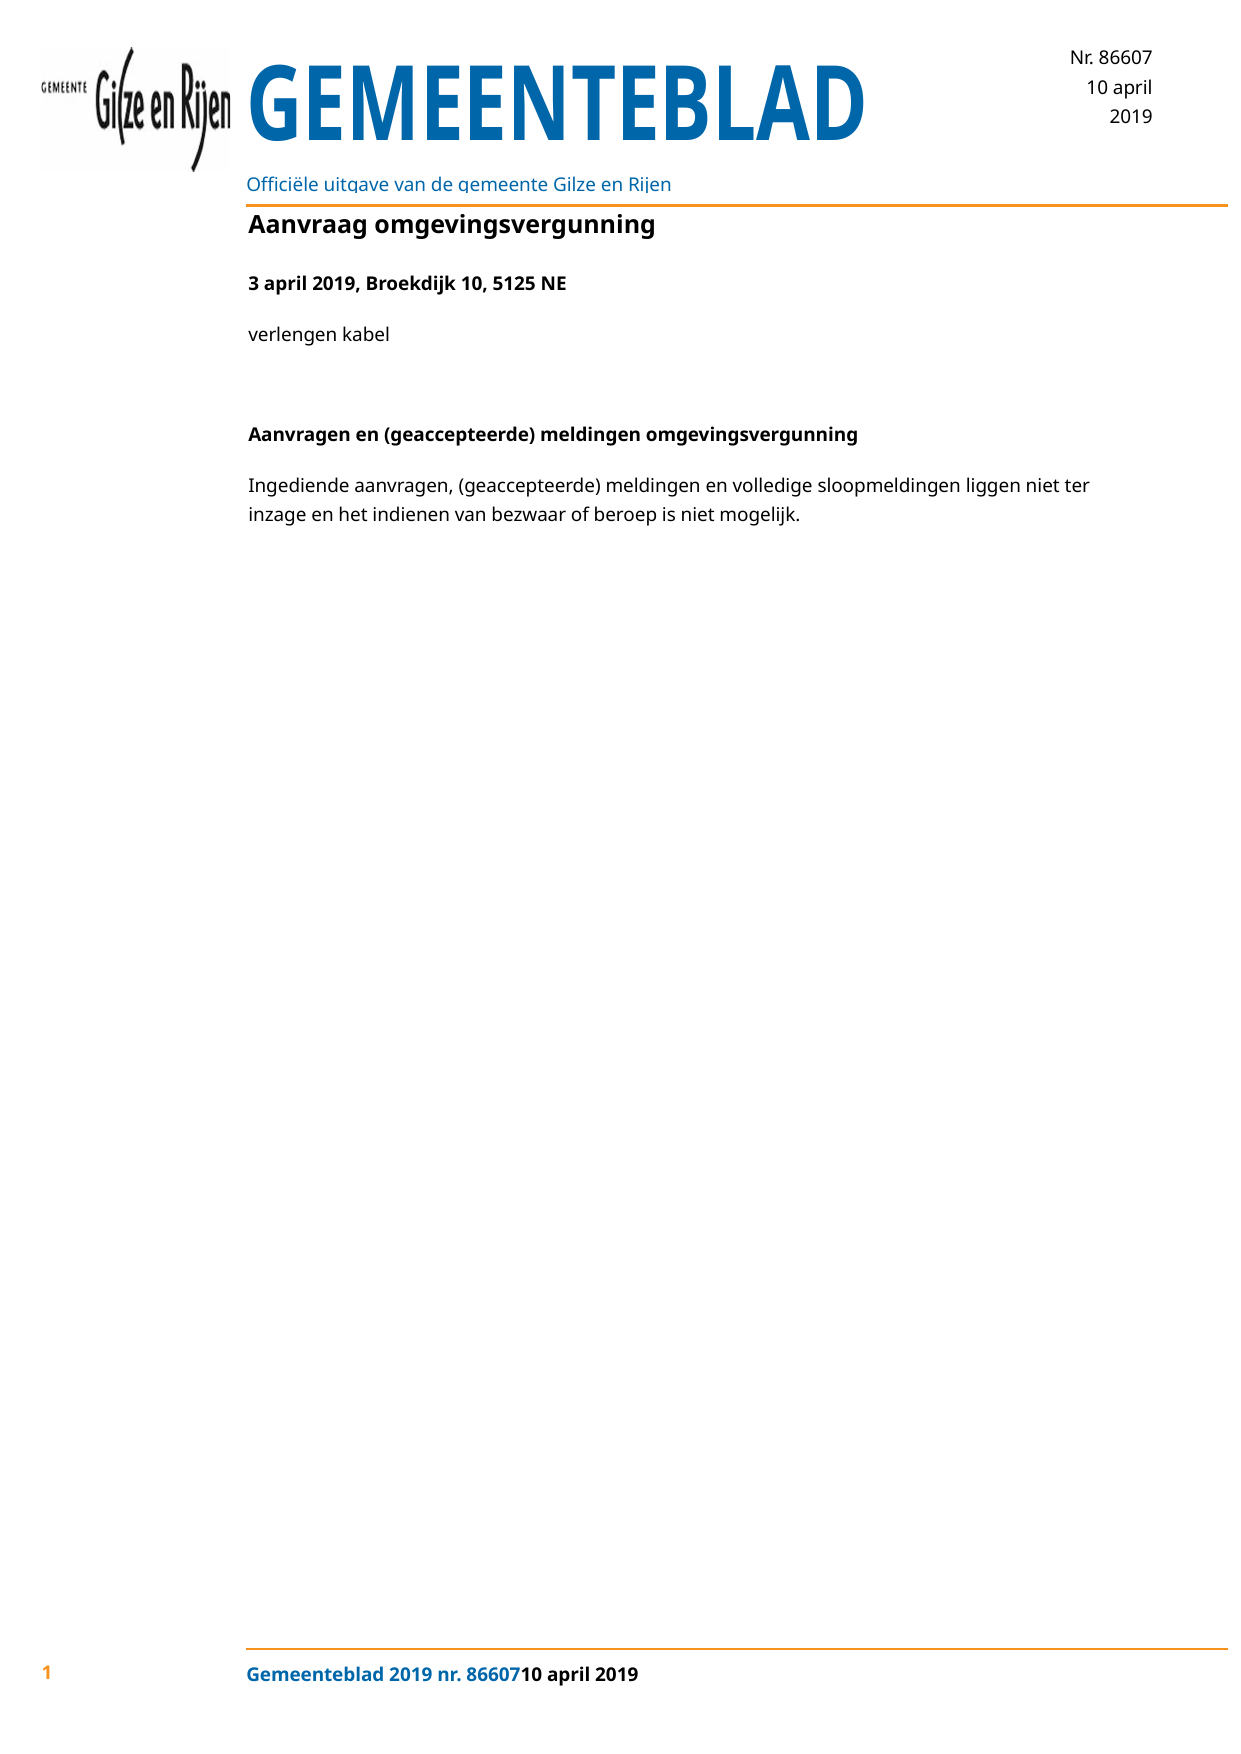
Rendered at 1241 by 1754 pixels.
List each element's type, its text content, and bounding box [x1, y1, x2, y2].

text verlengen kabel [248, 321, 1152, 346]
text Ingediende aanvragen, (geaccepteerde) meldingen en volledige sloopmeldingen liggen niet ter inzage en het indienen van bezwaar of beroep is niet mogelijk. [248, 472, 1152, 527]
text 3 april 2019, Broekdijk 10, 5125 NE [248, 270, 1152, 296]
picture [41, 47, 231, 172]
text Aanvragen en (geaccepteerde) meldingen omgevingsvergunning [248, 422, 1152, 447]
text Aanvraag omgevingsvergunning [248, 207, 1152, 241]
